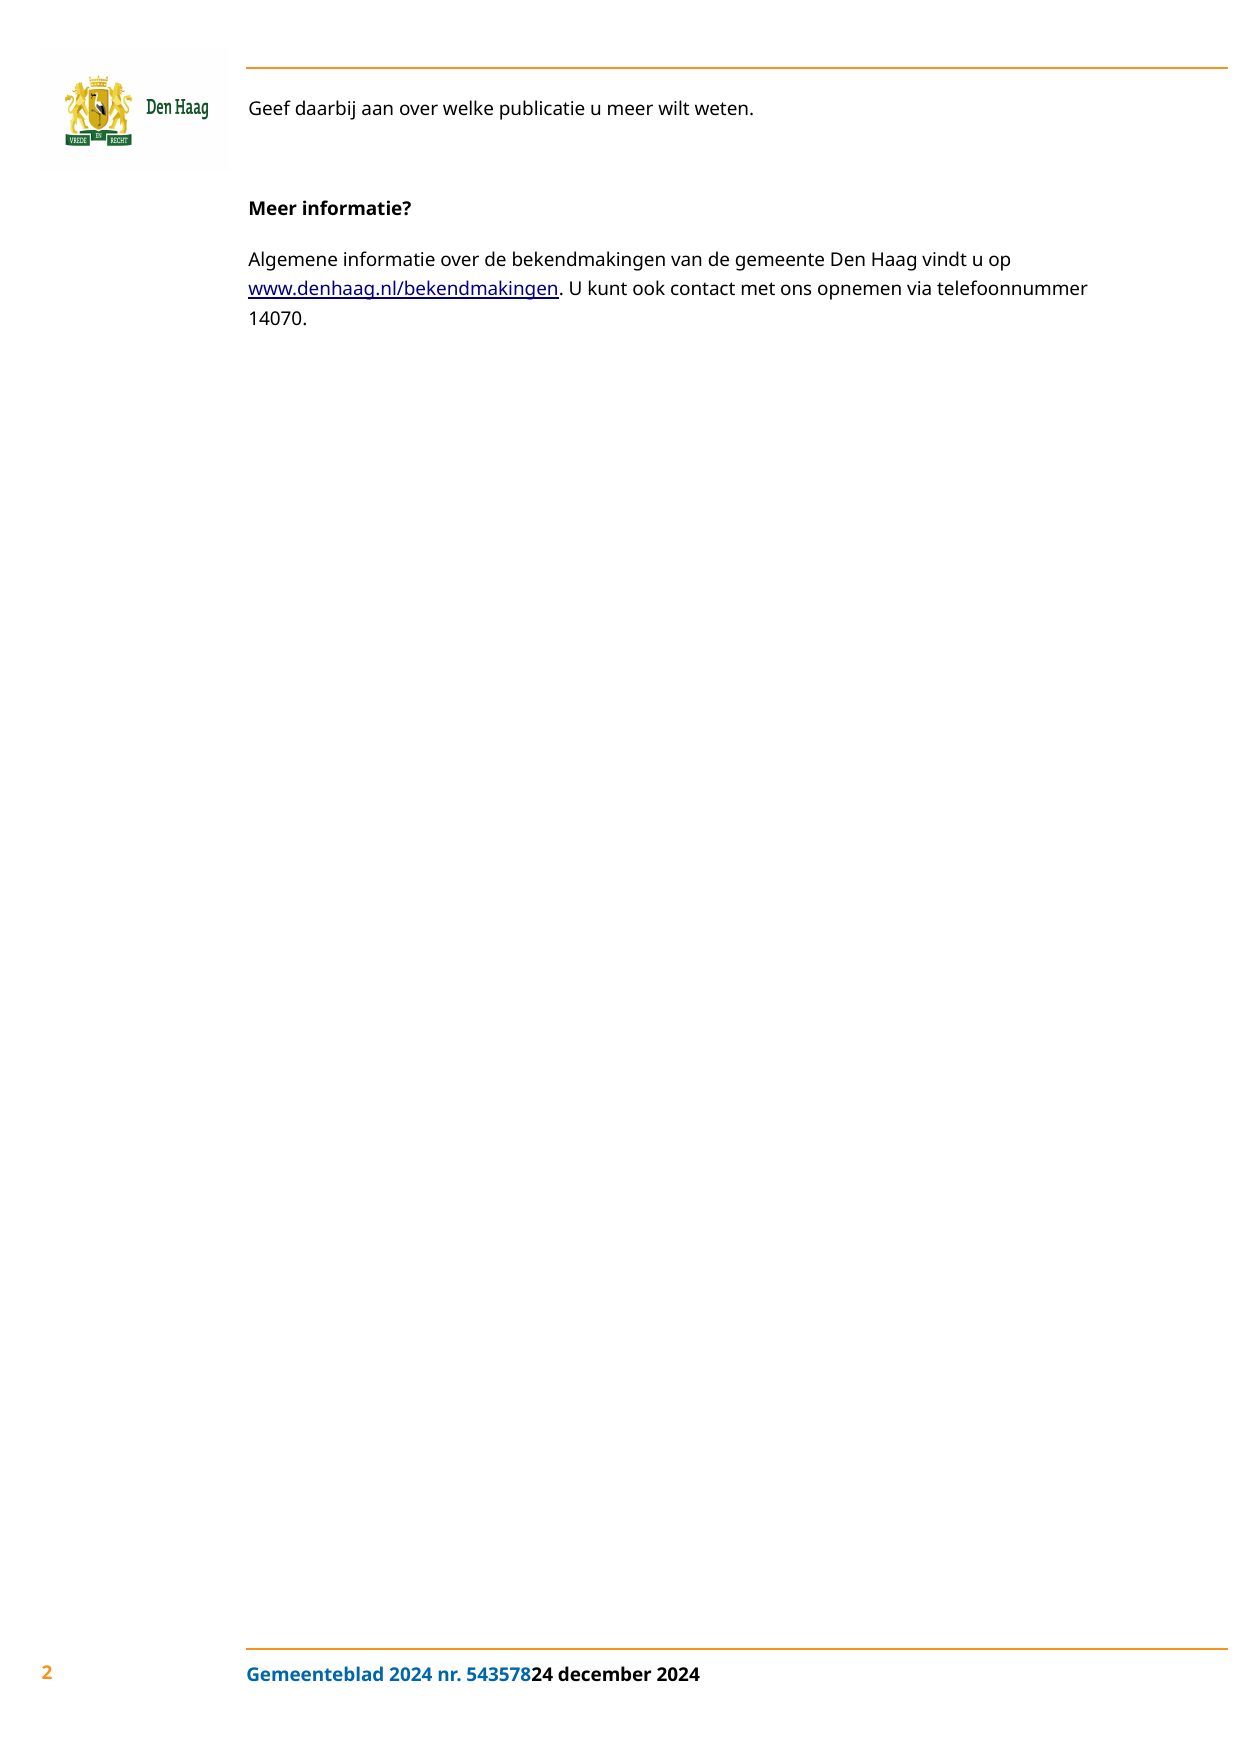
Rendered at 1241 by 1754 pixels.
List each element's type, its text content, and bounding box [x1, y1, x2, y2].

text Algemene informatie over de bekendmakingen van de gemeente Den Haag vindt u op www.denhaag.nl/bekendmakingen. U kunt ook contact met ons opnemen via telefoonnummer 14070. [248, 246, 1152, 331]
picture [41, 47, 231, 172]
text Meer informatie? [248, 196, 1152, 221]
text Geef daarbij aan over welke publicatie u meer wilt weten. [248, 95, 1152, 121]
